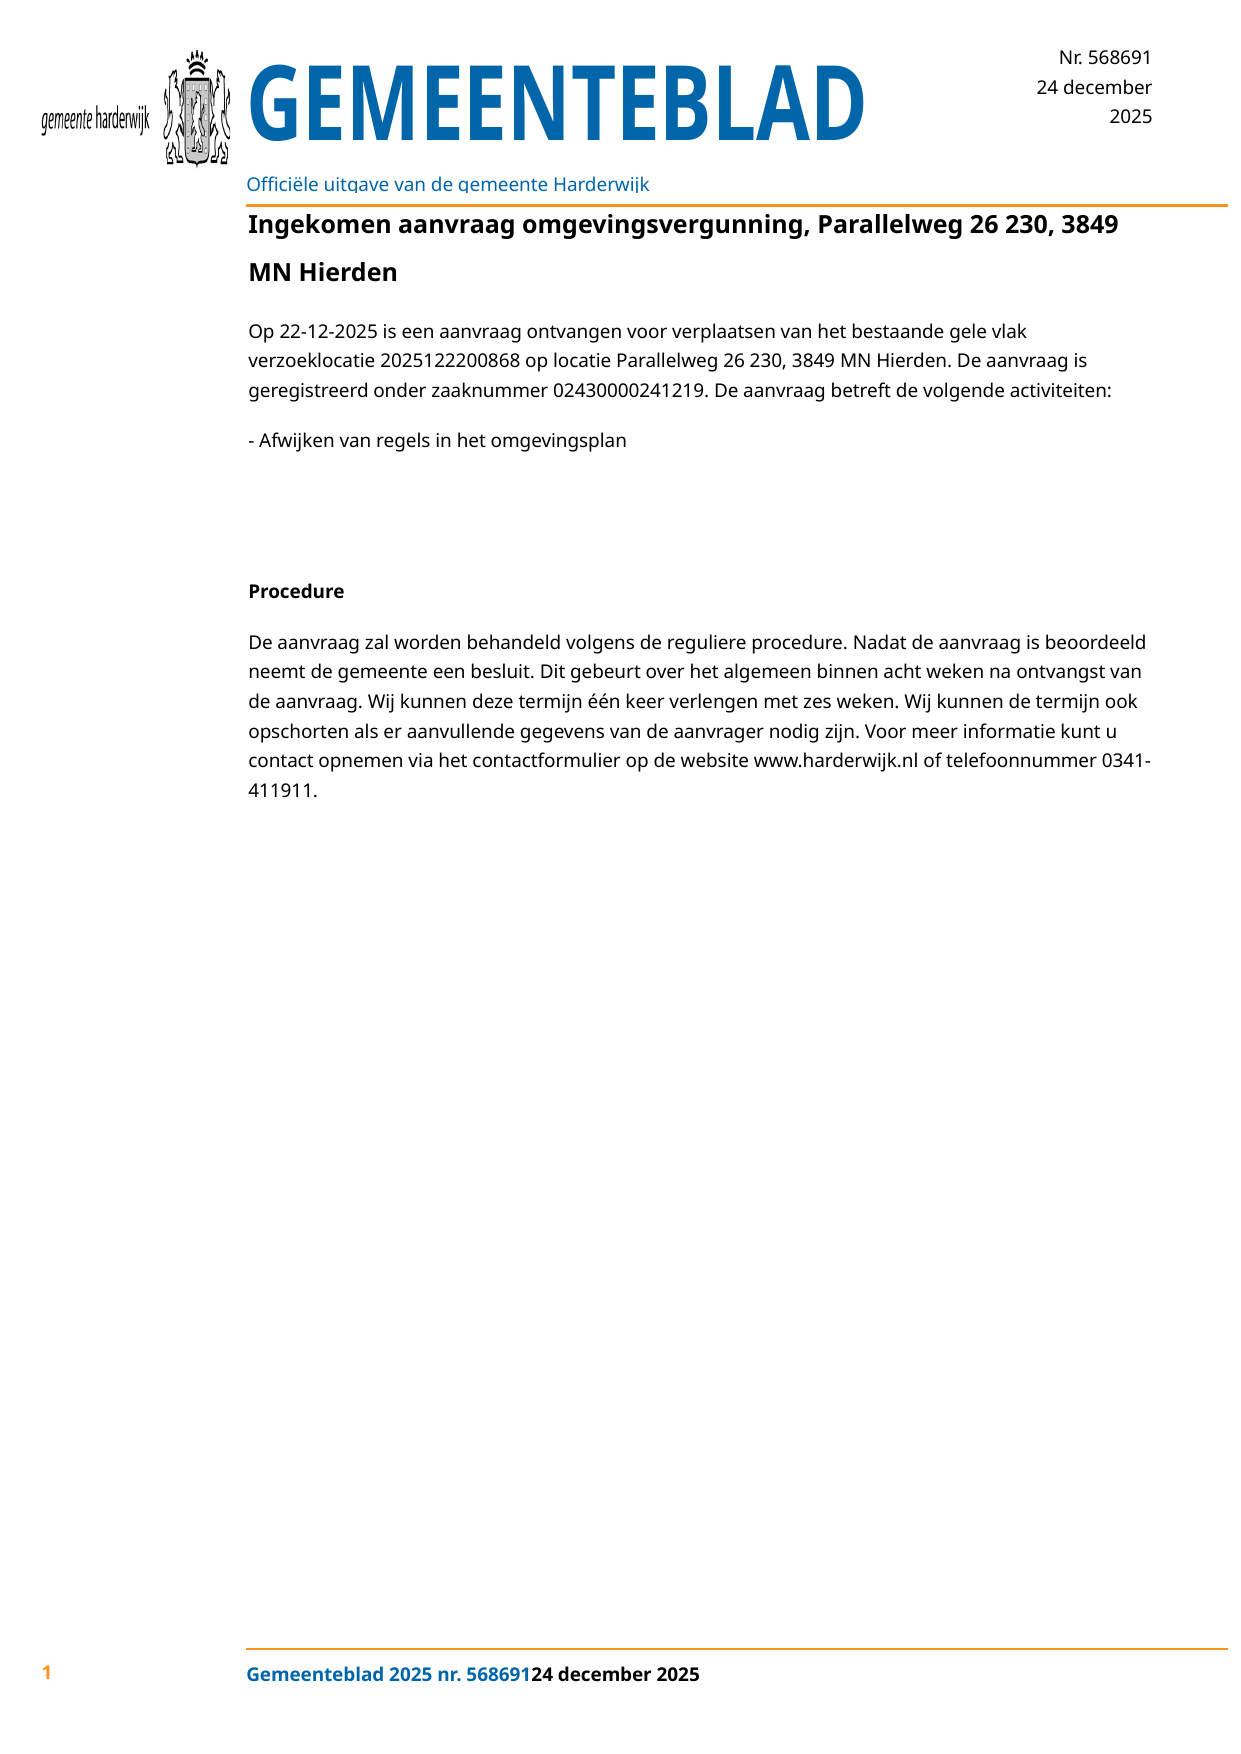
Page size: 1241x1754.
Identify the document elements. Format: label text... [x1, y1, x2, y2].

text - Afwijken van regels in het omgevingsplan [248, 427, 1152, 453]
text Procedure [248, 579, 1152, 604]
text De aanvraag zal worden behandeld volgens de reguliere procedure. Nadat de aanvraag is beoordeeld neemt de gemeente een besluit. Dit gebeurt over het algemeen binnen acht weken na ontvangst van de aanvraag. Wij kunnen deze termijn één keer verlengen met zes weken. Wij kunnen de termijn ook opschorten als er aanvullende gegevens van de aanvrager nodig zijn. Voor meer informatie kunt u contact opnemen via het contactformulier op de website www.harderwijk.nl of telefoonnummer 0341-411911. [248, 629, 1152, 803]
text Ingekomen aanvraag omgevingsvergunning, Parallelweg 26 230, 3849 MN Hierden [248, 207, 1152, 288]
picture [41, 47, 231, 172]
text Op 22-12-2025 is een aanvraag ontvangen voor verplaatsen van het bestaande gele vlak verzoeklocatie 2025122200868 op locatie Parallelweg 26 230, 3849 MN Hierden. De aanvraag is geregistreerd onder zaaknummer 02430000241219. De aanvraag betreft de volgende activiteiten: [248, 318, 1152, 403]
